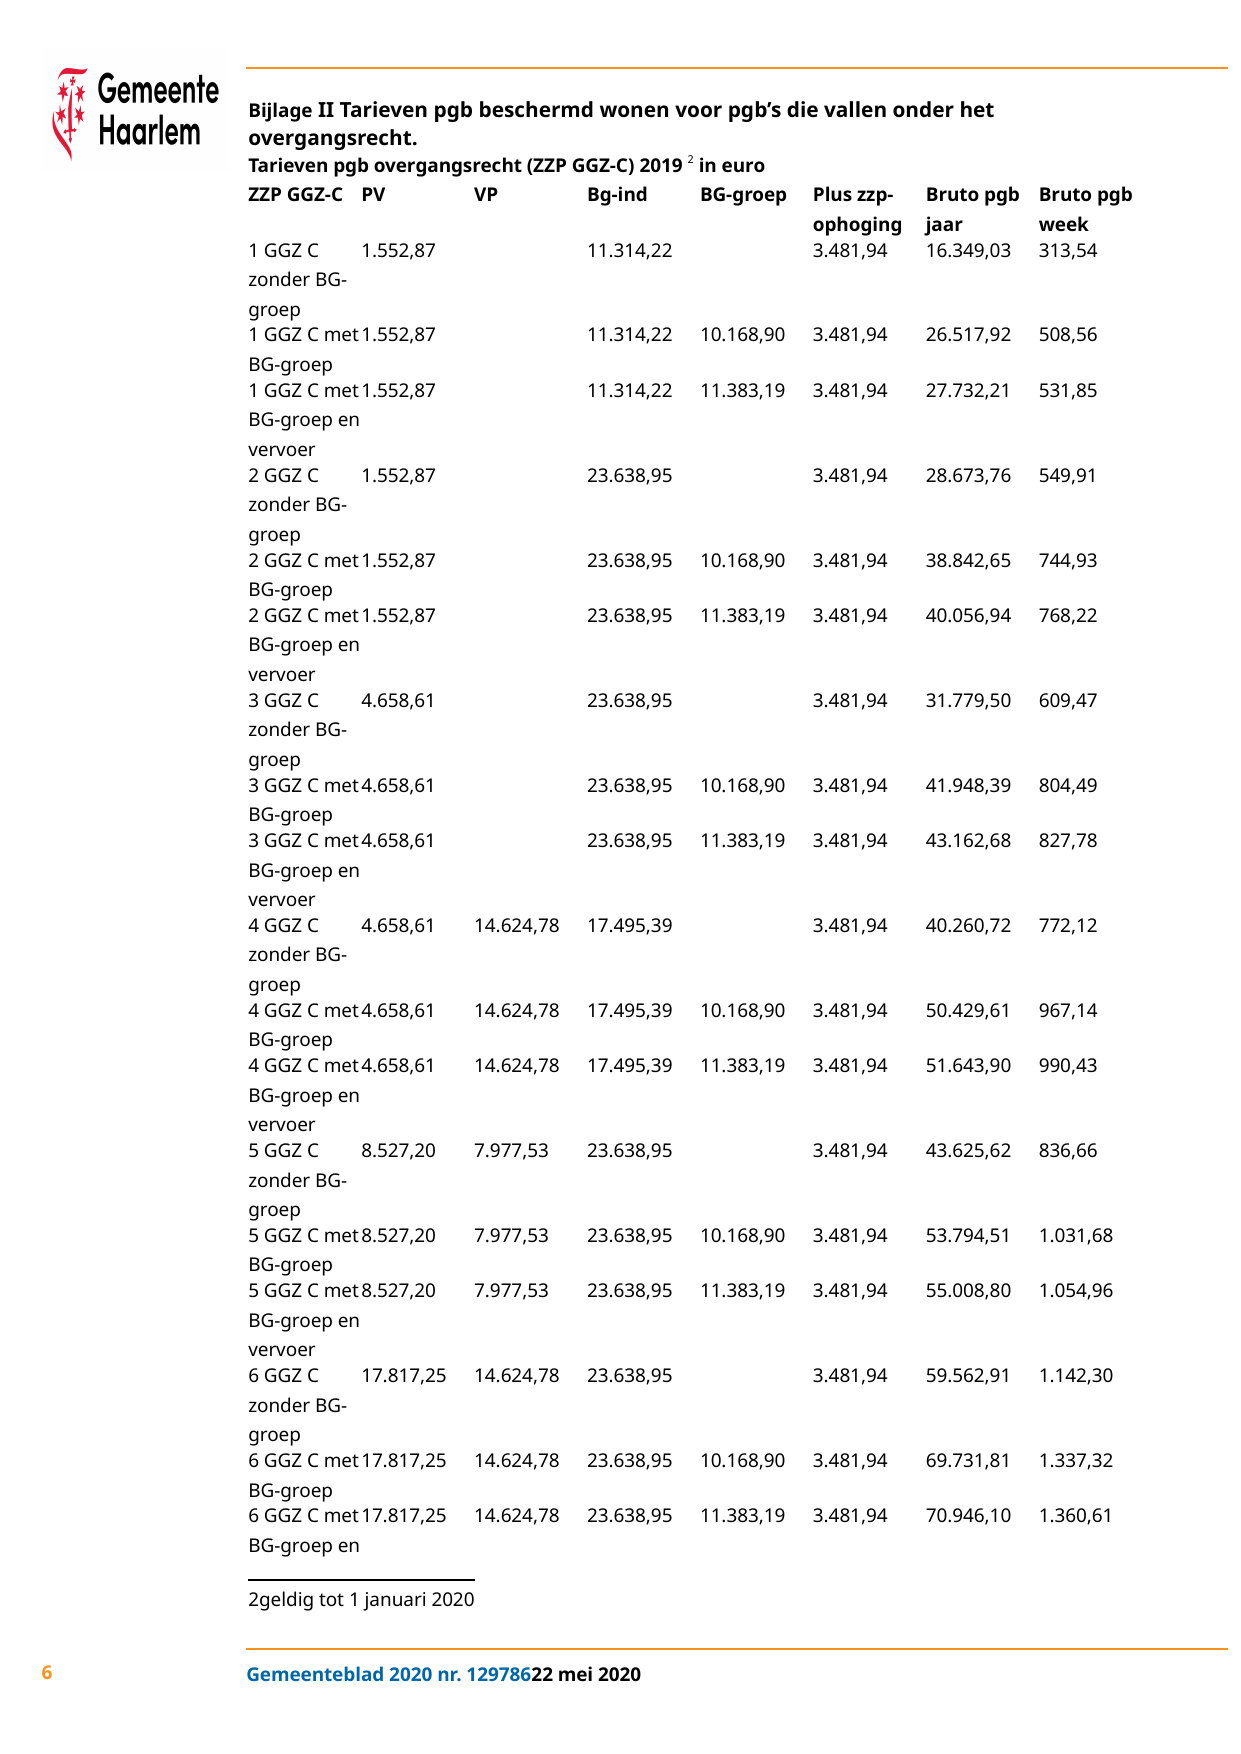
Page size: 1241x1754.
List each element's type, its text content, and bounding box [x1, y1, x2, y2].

table_cell 11.383,19 [700, 377, 813, 462]
table_cell 3.481,94 [813, 547, 926, 602]
table_cell 23.638,95 [587, 1137, 700, 1222]
table_cell [474, 772, 587, 827]
table_cell 3.481,94 [813, 1503, 926, 1558]
table_cell 17.495,39 [587, 997, 700, 1052]
table_cell 836,66 [1039, 1137, 1152, 1222]
table_cell 43.162,68 [926, 827, 1038, 912]
table_cell 3.481,94 [813, 322, 926, 377]
table_cell [474, 377, 587, 462]
table_cell 40.260,72 [926, 912, 1038, 997]
table_cell 4.658,61 [361, 772, 474, 827]
table_cell 11.383,19 [700, 602, 813, 687]
table_cell 10.168,90 [700, 1447, 813, 1502]
table_cell 11.383,19 [700, 1278, 813, 1362]
table_cell 17.495,39 [587, 912, 700, 997]
table_cell 3 GGZ C met BG-groep en vervoer [248, 827, 361, 912]
table_cell 31.779,50 [926, 687, 1038, 772]
table_cell 55.008,80 [926, 1278, 1038, 1362]
table_cell 10.168,90 [700, 547, 813, 602]
table_cell 38.842,65 [926, 547, 1038, 602]
table_cell 7.977,53 [474, 1137, 587, 1222]
table_cell 23.638,95 [587, 1362, 700, 1447]
table_header PV [361, 181, 474, 237]
table_cell 3.481,94 [813, 1362, 926, 1447]
picture [41, 47, 231, 172]
table_cell 3.481,94 [813, 827, 926, 912]
table_cell 3.481,94 [813, 1278, 926, 1362]
table_cell 5 GGZ C met BG-groep [248, 1222, 361, 1277]
table_cell 27.732,21 [926, 377, 1038, 462]
table_cell 11.314,22 [587, 237, 700, 322]
table_cell 508,56 [1039, 322, 1152, 377]
table_cell 53.794,51 [926, 1222, 1038, 1277]
table_cell 69.731,81 [926, 1447, 1038, 1502]
table_cell 768,22 [1039, 602, 1152, 687]
table_cell 40.056,94 [926, 602, 1038, 687]
table_cell 23.638,95 [587, 687, 700, 772]
table_cell 3.481,94 [813, 462, 926, 547]
table_cell 23.638,95 [587, 772, 700, 827]
table_header BG-groep [700, 181, 813, 237]
table_cell 1.552,87 [361, 602, 474, 687]
table_cell 3.481,94 [813, 377, 926, 462]
table_cell 609,47 [1039, 687, 1152, 772]
table_cell 1.031,68 [1039, 1222, 1152, 1277]
table_cell 11.383,19 [700, 1052, 813, 1137]
table_cell 7.977,53 [474, 1222, 587, 1277]
table_cell 10.168,90 [700, 1222, 813, 1277]
table_cell 4 GGZ C zonder BG-groep [248, 912, 361, 997]
table_cell 3 GGZ C zonder BG-groep [248, 687, 361, 772]
table_cell 17.817,25 [361, 1447, 474, 1502]
table_cell 3.481,94 [813, 1222, 926, 1277]
table_cell 17.495,39 [587, 1052, 700, 1137]
table_cell 3.481,94 [813, 602, 926, 687]
table_cell 1.552,87 [361, 322, 474, 377]
table_cell 827,78 [1039, 827, 1152, 912]
table_cell 7.977,53 [474, 1278, 587, 1362]
table_cell 23.638,95 [587, 1278, 700, 1362]
table_header ZZP GGZ-C [248, 181, 361, 237]
table_cell 3.481,94 [813, 687, 926, 772]
table_cell 23.638,95 [587, 1503, 700, 1558]
table_cell 10.168,90 [700, 322, 813, 377]
table_cell 967,14 [1039, 997, 1152, 1052]
table_header Plus zzp-ophoging [813, 181, 926, 237]
table_cell 14.624,78 [474, 1052, 587, 1137]
table_cell 14.624,78 [474, 912, 587, 997]
table_cell 11.383,19 [700, 827, 813, 912]
table_cell 3 GGZ C met BG-groep [248, 772, 361, 827]
text Tarieven pgb overgangsrecht (ZZP GGZ-C) 2019 in euro [248, 152, 1152, 177]
table_cell 23.638,95 [587, 1222, 700, 1277]
table_cell 23.638,95 [587, 462, 700, 547]
table_cell 51.643,90 [926, 1052, 1038, 1137]
table_cell [474, 827, 587, 912]
table_cell 804,49 [1039, 772, 1152, 827]
table_cell 772,12 [1039, 912, 1152, 997]
table_cell 50.429,61 [926, 997, 1038, 1052]
table_cell [474, 322, 587, 377]
table_cell 70.946,10 [926, 1503, 1038, 1558]
table_cell 3.481,94 [813, 997, 926, 1052]
table_cell 5 GGZ C zonder BG-groep [248, 1137, 361, 1222]
table_cell 23.638,95 [587, 547, 700, 602]
table_cell 14.624,78 [474, 1362, 587, 1447]
table_cell 1.142,30 [1039, 1362, 1152, 1447]
table_cell 4 GGZ C met BG-groep en vervoer [248, 1052, 361, 1137]
table_cell 4.658,61 [361, 1052, 474, 1137]
table_cell 3.481,94 [813, 912, 926, 997]
table_cell [700, 1362, 813, 1447]
table_cell 990,43 [1039, 1052, 1152, 1137]
table_cell 43.625,62 [926, 1137, 1038, 1222]
table_cell 1.552,87 [361, 377, 474, 462]
table_cell 2 GGZ C zonder BG-groep [248, 462, 361, 547]
table_cell 4.658,61 [361, 912, 474, 997]
table_cell [474, 547, 587, 602]
table_cell 23.638,95 [587, 602, 700, 687]
table_cell 6 GGZ C zonder BG-groep [248, 1362, 361, 1447]
table_cell [700, 237, 813, 322]
table_cell 10.168,90 [700, 997, 813, 1052]
table_cell 8.527,20 [361, 1137, 474, 1222]
table_cell 4.658,61 [361, 827, 474, 912]
table_cell 1 GGZ C met BG-groep [248, 322, 361, 377]
table_cell 17.817,25 [361, 1362, 474, 1447]
table_cell 6 GGZ C met BG-groep en [248, 1503, 361, 1558]
table_cell 8.527,20 [361, 1222, 474, 1277]
table_cell [700, 912, 813, 997]
table_cell 1.552,87 [361, 547, 474, 602]
table_cell 744,93 [1039, 547, 1152, 602]
table_cell 17.817,25 [361, 1503, 474, 1558]
table_cell [700, 1137, 813, 1222]
table_cell 549,91 [1039, 462, 1152, 547]
table_cell 2 GGZ C met BG-groep [248, 547, 361, 602]
table_cell [474, 237, 587, 322]
table_cell 3.481,94 [813, 772, 926, 827]
table_cell 11.314,22 [587, 377, 700, 462]
text Bijlage II Tarieven pgb beschermd wonen voor pgb’s die vallen onder het overgangsrecht. [248, 95, 1152, 152]
table_cell 4.658,61 [361, 687, 474, 772]
table_cell 3.481,94 [813, 1447, 926, 1502]
table_cell [700, 687, 813, 772]
table_header Bg-ind [587, 181, 700, 237]
table_cell 23.638,95 [587, 1447, 700, 1502]
table_cell 1.054,96 [1039, 1278, 1152, 1362]
table_cell 3.481,94 [813, 1137, 926, 1222]
table_cell 1.337,32 [1039, 1447, 1152, 1502]
table_cell 28.673,76 [926, 462, 1038, 547]
table_cell [700, 462, 813, 547]
table_cell 531,85 [1039, 377, 1152, 462]
table_cell 14.624,78 [474, 1447, 587, 1502]
table_cell 10.168,90 [700, 772, 813, 827]
table_cell 3.481,94 [813, 1052, 926, 1137]
table_cell 41.948,39 [926, 772, 1038, 827]
table_cell 313,54 [1039, 237, 1152, 322]
table_cell 5 GGZ C met BG-groep en vervoer [248, 1278, 361, 1362]
table_cell 59.562,91 [926, 1362, 1038, 1447]
table_cell 8.527,20 [361, 1278, 474, 1362]
table_cell 2 GGZ C met BG-groep en vervoer [248, 602, 361, 687]
table_cell 23.638,95 [587, 827, 700, 912]
table_cell 11.383,19 [700, 1503, 813, 1558]
table_cell [474, 602, 587, 687]
table_cell [474, 462, 587, 547]
table_header Bruto pgb jaar [926, 181, 1038, 237]
table_cell 4.658,61 [361, 997, 474, 1052]
table_cell [474, 687, 587, 772]
table_cell 1.552,87 [361, 237, 474, 322]
table_cell 4 GGZ C met BG-groep [248, 997, 361, 1052]
table_cell 1 GGZ C met BG-groep en vervoer [248, 377, 361, 462]
table_cell 11.314,22 [587, 322, 700, 377]
table_cell 6 GGZ C met BG-groep [248, 1447, 361, 1502]
table_header Bruto pgb week [1039, 181, 1152, 237]
table_header VP [474, 181, 587, 237]
table_cell 1.552,87 [361, 462, 474, 547]
table_cell 3.481,94 [813, 237, 926, 322]
table_cell 14.624,78 [474, 997, 587, 1052]
table_cell 16.349,03 [926, 237, 1038, 322]
table_cell 1.360,61 [1039, 1503, 1152, 1558]
table_cell 1 GGZ C zonder BG-groep [248, 237, 361, 322]
table_cell 26.517,92 [926, 322, 1038, 377]
table_cell 14.624,78 [474, 1503, 587, 1558]
text geldig tot 1 januari 2020 [248, 1586, 1152, 1612]
